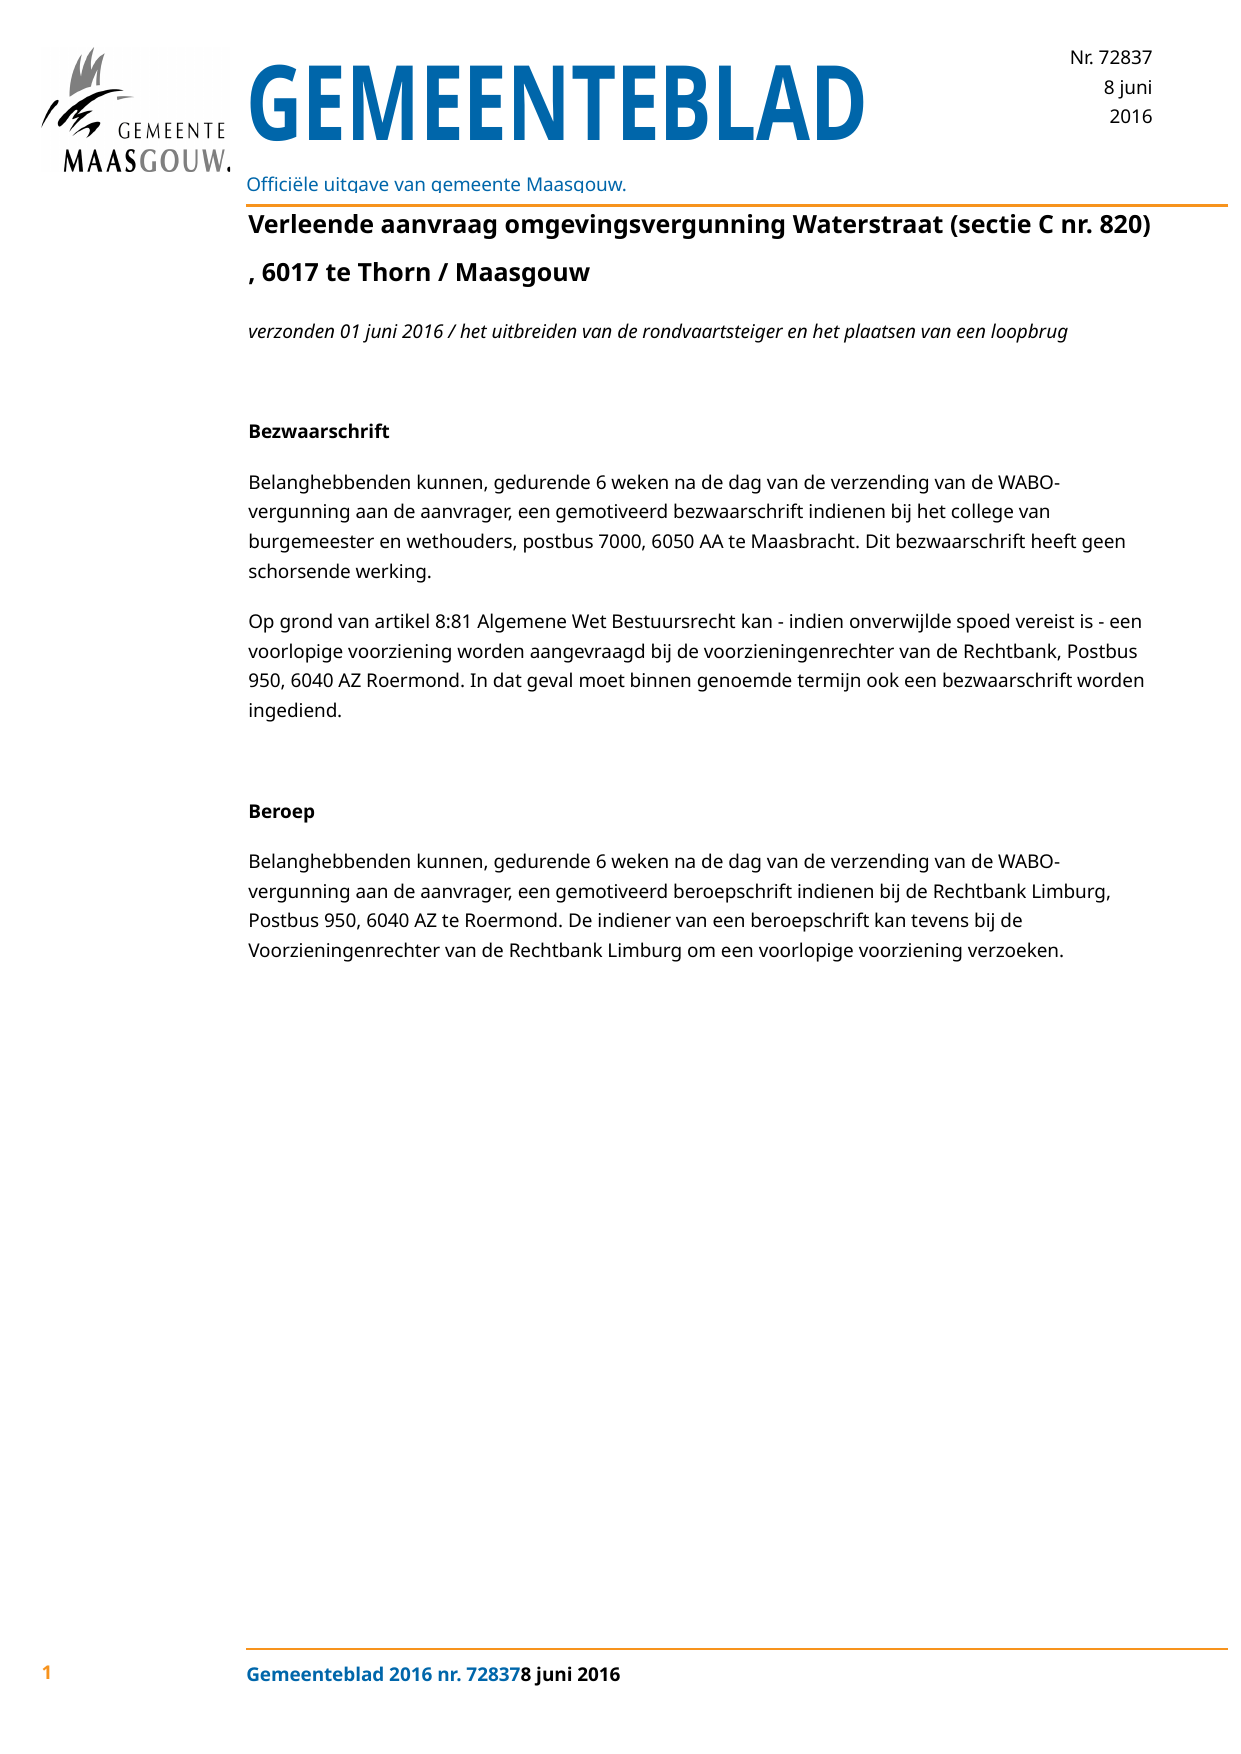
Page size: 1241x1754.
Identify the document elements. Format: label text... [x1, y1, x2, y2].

text Belanghebbenden kunnen, gedurende 6 weken na de dag van de verzending van de WABO-vergunning aan de aanvrager, een gemotiveerd beroepschrift indienen bij de Rechtbank Limburg, Postbus 950, 6040 AZ te Roermond. De indiener van een beroepschrift kan tevens bij de Voorzieningenrechter van de Rechtbank Limburg om een voorlopige voorziening verzoeken. [248, 848, 1152, 963]
text verzonden 01 juni 2016 / het uitbreiden van de rondvaartsteiger en het plaatsen van een loopbrug [248, 318, 1152, 344]
text Belanghebbenden kunnen, gedurende 6 weken na de dag van de verzending van de WABO-vergunning aan de aanvrager, een gemotiveerd bezwaarschrift indienen bij het college van burgemeester en wethouders, postbus 7000, 6050 AA te Maasbracht. Dit bezwaarschrift heeft geen schorsende werking. [248, 469, 1152, 584]
picture [41, 47, 231, 172]
text Verleende aanvraag omgevingsvergunning Waterstraat (sectie C nr. 820) , 6017 te Thorn / Maasgouw [248, 207, 1152, 288]
text Op grond van artikel 8:81 Algemene Wet Bestuursrecht kan - indien onverwijlde spoed vereist is - een voorlopige voorziening worden aangevraagd bij de voorzieningenrechter van de Rechtbank, Postbus 950, 6040 AZ Roermond. In dat geval moet binnen genoemde termijn ook een bezwaarschrift worden ingediend. [248, 608, 1152, 723]
text Bezwaarschrift [248, 419, 1152, 444]
text Beroep [248, 798, 1152, 824]
